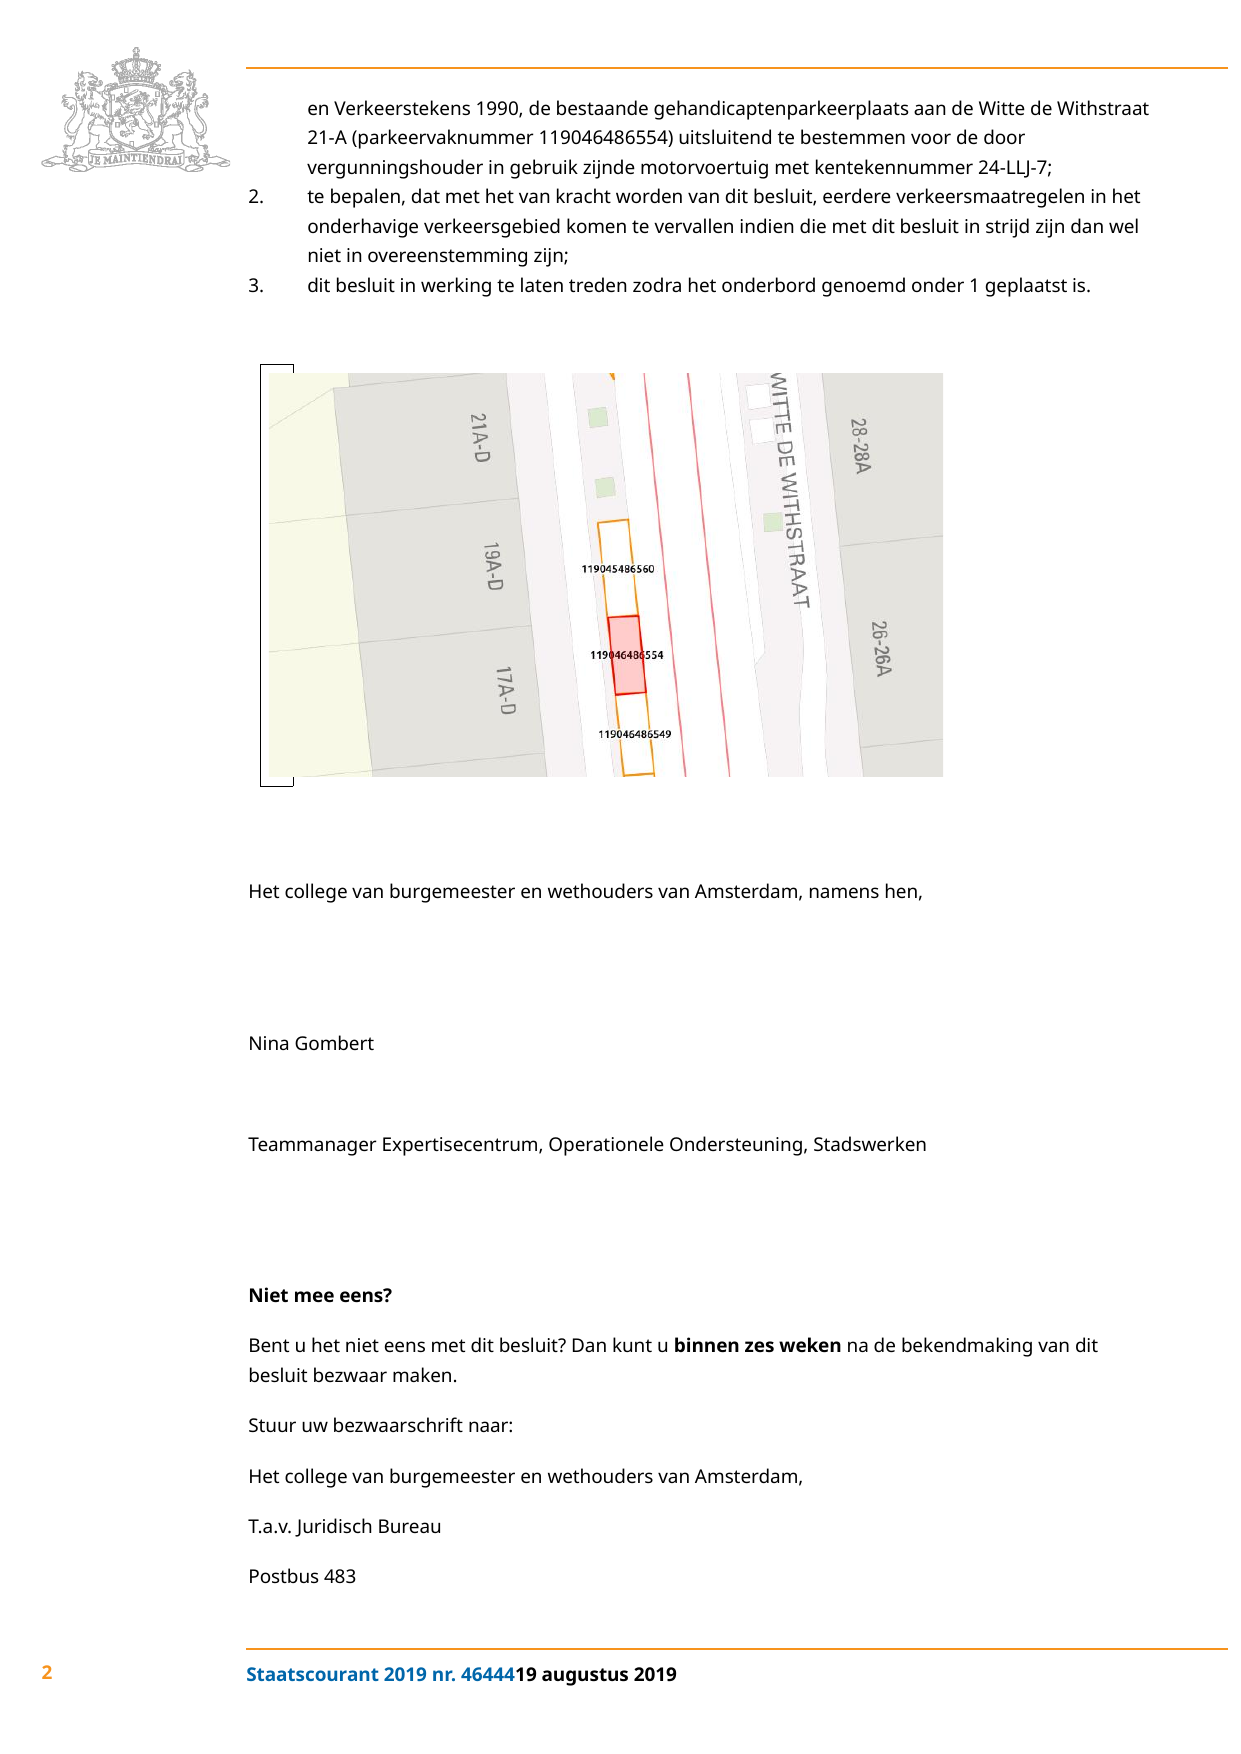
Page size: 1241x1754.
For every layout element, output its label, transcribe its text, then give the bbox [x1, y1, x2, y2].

list te bepalen, dat met het van kracht worden van dit besluit, eerdere verkeersmaatregelen in het onderhavige verkeersgebied komen te vervallen indien die met dit besluit in strijd zijn dan wel niet in overeenstemming zijn; [248, 183, 1152, 268]
picture [41, 47, 231, 172]
list dit besluit in werking te laten treden zodra het onderbord genoemd onder 1 geplaatst is. [248, 272, 1152, 298]
text Het college van burgemeester en wethouders van Amsterdam, [248, 1463, 1152, 1488]
text Nina Gombert [248, 1030, 1152, 1056]
picture [268, 373, 944, 777]
text Teammanager Expertisecentrum, Operationele Ondersteuning, Stadswerken [248, 1131, 1152, 1156]
list en Verkeerstekens 1990, de bestaande gehandicaptenparkeerplaats aan de Witte de Withstraat 21-A (parkeervaknummer 119046486554) uitsluitend te bestemmen voor de door vergunningshouder in gebruik zijnde motorvoertuig met kentekennummer 24-LLJ-7; [248, 95, 1152, 180]
text Bent u het niet eens met dit besluit? Dan kunt u binnen zes weken na de bekendmaking van dit besluit bezwaar maken. [248, 1332, 1152, 1388]
text Niet mee eens? [248, 1282, 1152, 1308]
text Postbus 483 [248, 1564, 1152, 1589]
text Het college van burgemeester en wethouders van Amsterdam, namens hen, [248, 879, 1152, 904]
text Stuur uw bezwaarschrift naar: [248, 1412, 1152, 1438]
text T.a.v. Juridisch Bureau [248, 1513, 1152, 1539]
